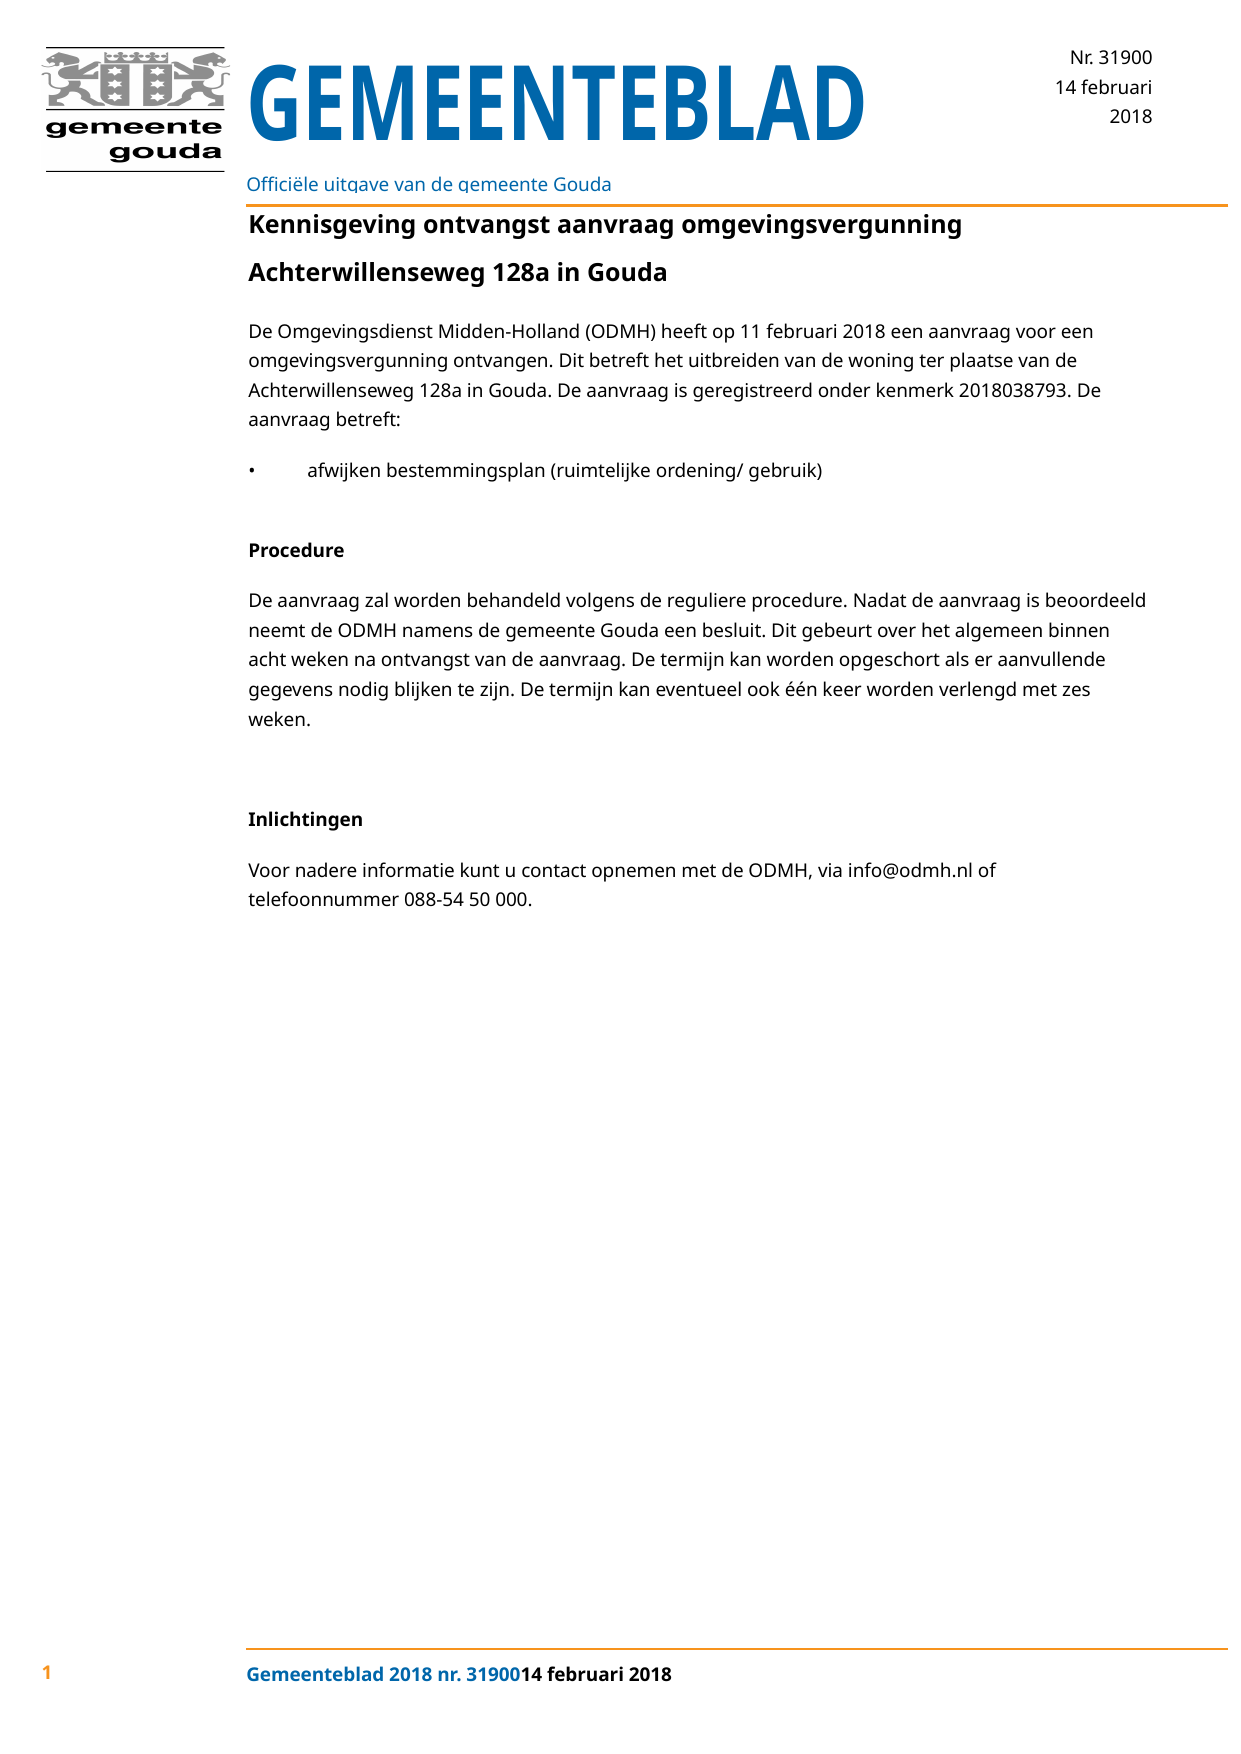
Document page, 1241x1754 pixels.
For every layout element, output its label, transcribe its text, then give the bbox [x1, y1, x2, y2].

text Inlichtingen [248, 807, 1152, 832]
text Procedure [248, 537, 1152, 563]
text De Omgevingsdienst Midden-Holland (ODMH) heeft op 11 februari 2018 een aanvraag voor een omgevingsvergunning ontvangen. Dit betreft het uitbreiden van de woning ter plaatse van de Achterwillenseweg 128a in Gouda. De aanvraag is geregistreerd onder kenmerk 2018038793. De aanvraag betreft: [248, 318, 1152, 432]
text Kennisgeving ontvangst aanvraag omgevingsvergunning Achterwillenseweg 128a in Gouda [248, 207, 1152, 288]
picture [41, 47, 231, 172]
text De aanvraag zal worden behandeld volgens de reguliere procedure. Nadat de aanvraag is beoordeeld neemt de ODMH namens de gemeente Gouda een besluit. Dit gebeurt over het algemeen binnen acht weken na ontvangst van de aanvraag. De termijn kan worden opgeschort als er aanvullende gegevens nodig blijken te zijn. De termijn kan eventueel ook één keer worden verlengd met zes weken. [248, 587, 1152, 732]
text Voor nadere informatie kunt u contact opnemen met de ODMH, via info@odmh.nl of telefoonnummer 088-54 50 000. [248, 857, 1152, 912]
list afwijken bestemmingsplan (ruimtelijke ordening/ gebruik) [248, 457, 1152, 483]
